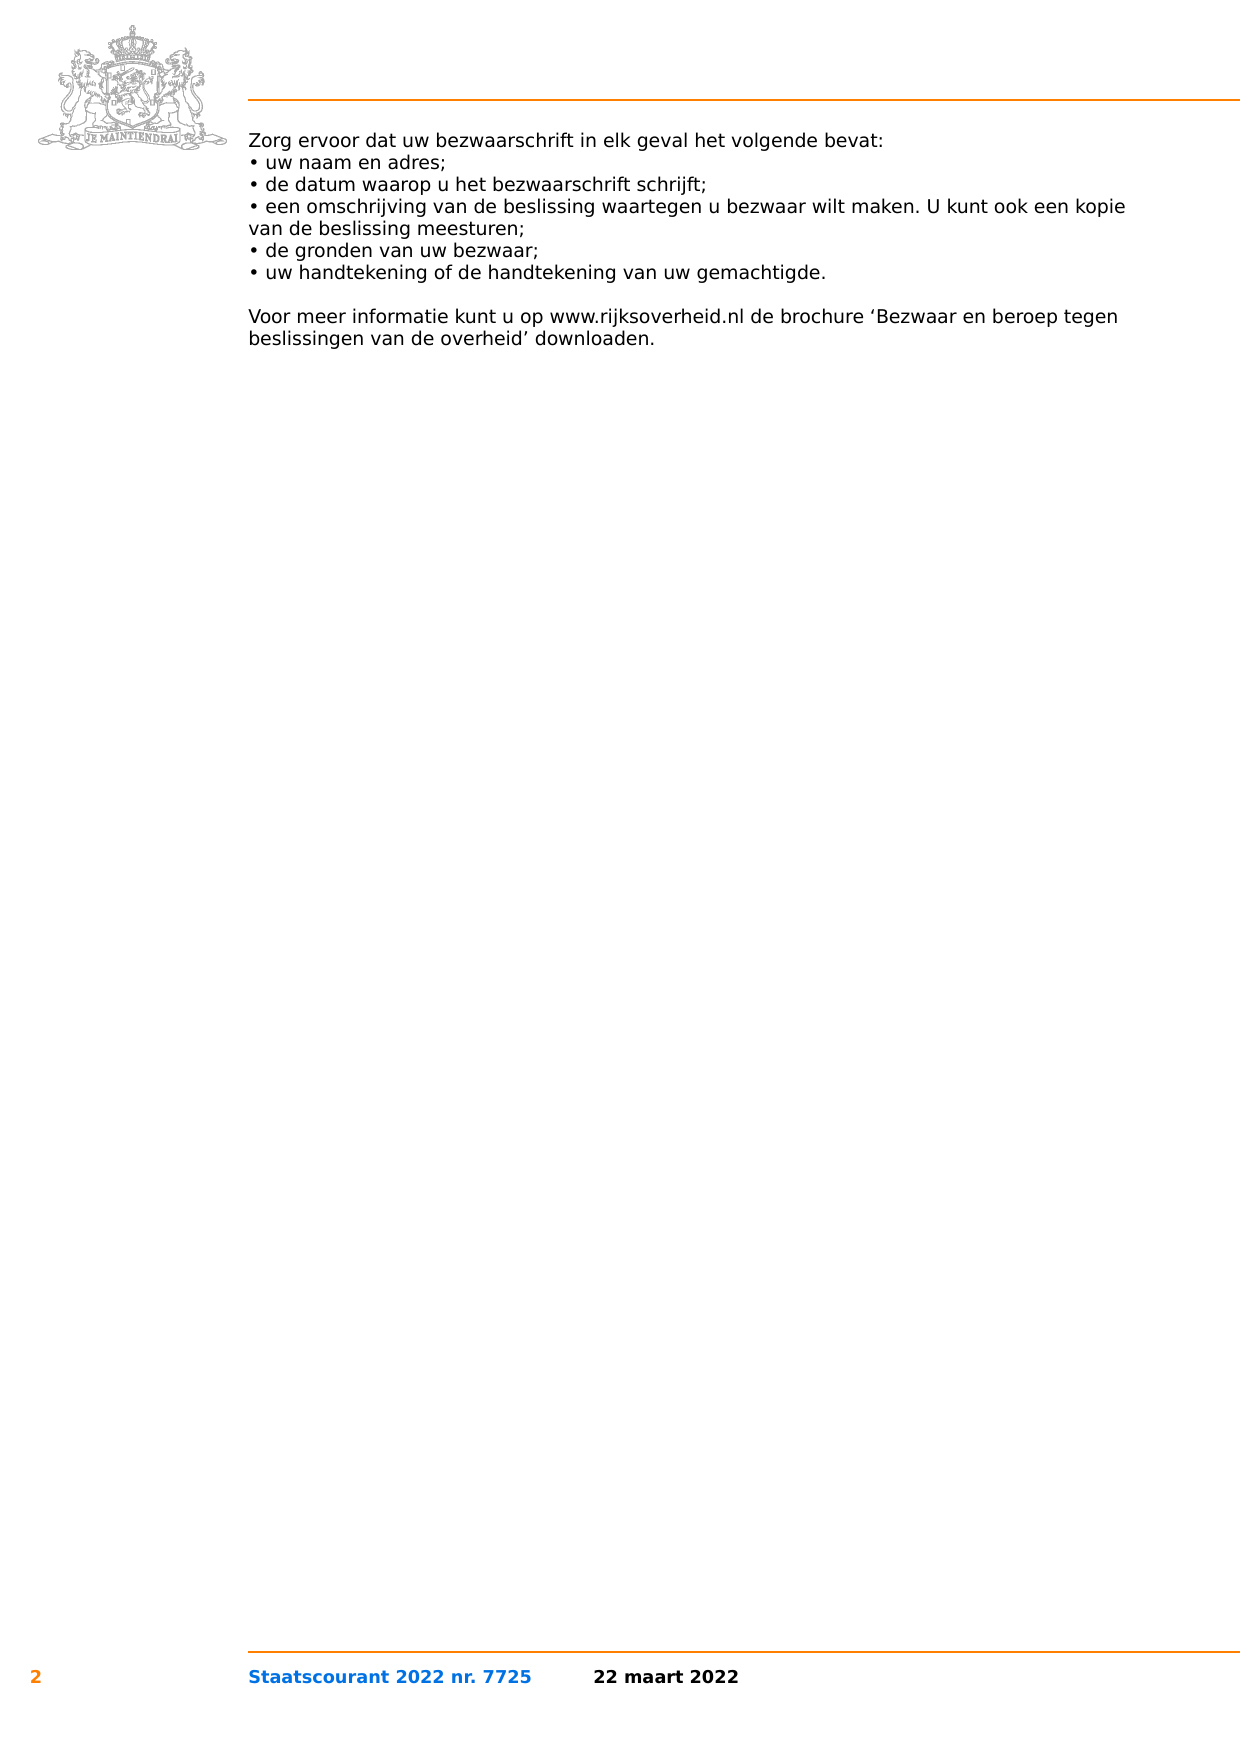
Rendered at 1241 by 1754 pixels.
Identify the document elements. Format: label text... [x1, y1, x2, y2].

picture [38, 25, 227, 150]
text • uw handtekening of de handtekening van uw gemachtigde. [248, 262, 1163, 284]
text • de gronden van uw bezwaar; [248, 240, 1163, 262]
text • uw naam en adres; [248, 152, 1163, 174]
text • de datum waarop u het bezwaarschrift schrijft; [248, 174, 1163, 196]
text Zorg ervoor dat uw bezwaarschrift in elk geval het volgende bevat: [248, 130, 1163, 152]
text Voor meer informatie kunt u op www.rijksoverheid.nl de brochure ‘Bezwaar en beroep tegen beslissingen van de overheid’ downloaden. [248, 306, 1163, 349]
text • een omschrijving van de beslissing waartegen u bezwaar wilt maken. U kunt ook een kopie van de beslissing meesturen; [248, 196, 1163, 240]
